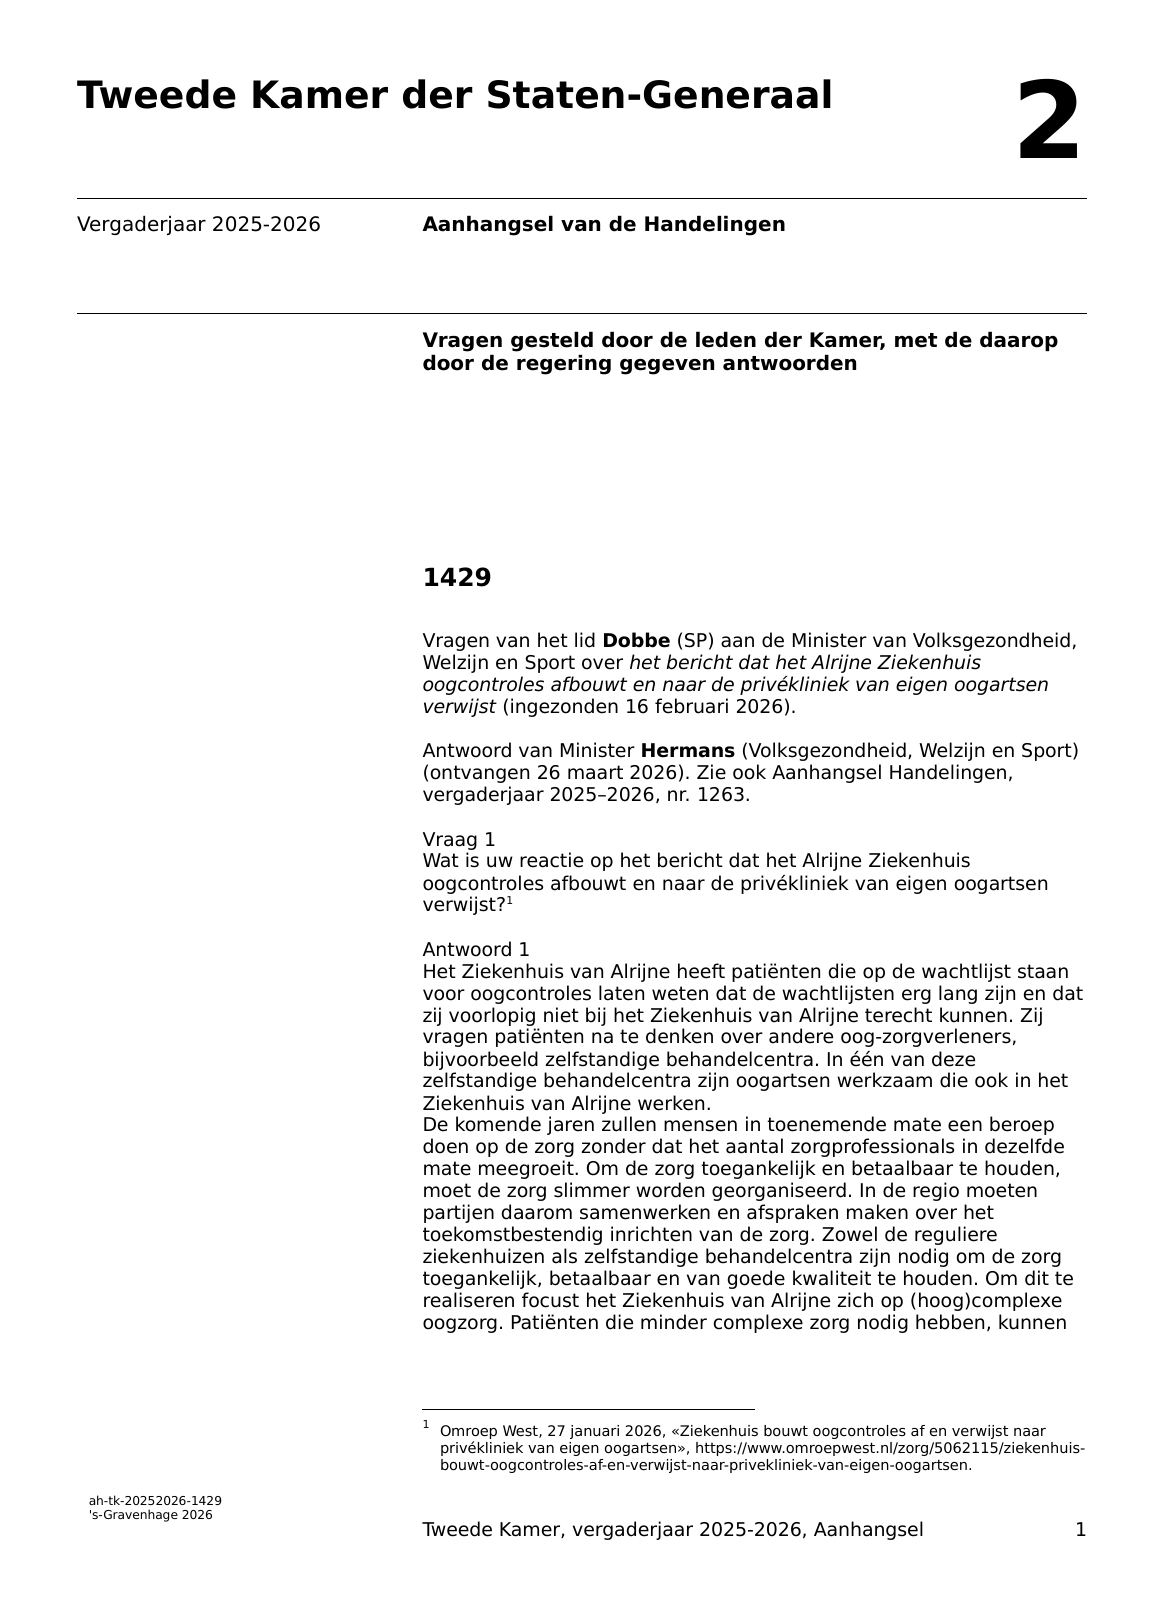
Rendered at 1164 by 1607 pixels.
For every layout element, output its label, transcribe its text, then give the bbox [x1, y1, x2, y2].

text Antwoord 1 [422, 938, 1087, 961]
table_cell Vergaderjaar 2025-2026 [77, 199, 422, 313]
text Omroep West, 27 januari 2026, «Ziekenhuis bouwt oogcontroles af en verwijst naar privékliniek van eigen oogartsen», https://www.omroepwest.nl/zorg/5062115/ziekenhuis-bouwt-oogcontroles-af-en-verwijst-naar-privekliniek-van-eigen-oogartsen. [422, 1418, 1087, 1474]
text Vraag 1 [422, 828, 1087, 850]
text Wat is uw reactie op het bericht dat het Alrijne Ziekenhuis oogcontroles afbouwt en naar de privékliniek van eigen oogartsen verwijst? [422, 850, 1087, 916]
text De komende jaren zullen mensen in toenemende mate een beroep doen op de zorg zonder dat het aantal zorgprofessionals in dezelfde mate meegroeit. Om de zorg toegankelijk en betaalbaar te houden, moet de zorg slimmer worden georganiseerd. In de regio moeten partijen daarom samenwerken en afspraken maken over het toekomstbestendig inrichten van de zorg. Zowel de reguliere ziekenhuizen als zelfstandige behandelcentra zijn nodig om de zorg toegankelijk, betaalbaar en van goede kwaliteit te houden. Om dit te realiseren focust het Ziekenhuis van Alrijne zich op (hoog)complexe oogzorg. Patiënten die minder complexe zorg nodig hebben, kunnen [422, 1114, 1087, 1334]
text Het Ziekenhuis van Alrijne heeft patiënten die op de wachtlijst staan voor oogcontroles laten weten dat de wachtlijsten erg lang zijn en dat zij voorlopig niet bij het Ziekenhuis van Alrijne terecht kunnen. Zij vragen patiënten na te denken over andere oog-zorgverleners, bijvoorbeeld zelfstandige behandelcentra. In één van deze zelfstandige behandelcentra zijn oogartsen werkzaam die ook in het Ziekenhuis van Alrijne werken. [422, 961, 1087, 1114]
text 1429 [422, 563, 1087, 592]
table_cell Vragen gesteld door de leden der Kamer, met de daarop door de regering gegeven antwoorden [422, 314, 1087, 375]
text ah-tk-20252026-1429 [88, 1494, 323, 1508]
text 's-Gravenhage 2026 [88, 1508, 323, 1522]
text Antwoord van Minister Hermans (Volksgezondheid, Welzijn en Sport) (ontvangen 26 maart 2026). Zie ook Aanhangsel Handelingen, vergaderjaar 2025–2026, nr. 1263. [422, 740, 1087, 806]
text Vragen van het lid Dobbe (SP) aan de Minister van Volksgezondheid, Welzijn en Sport over het bericht dat het Alrijne Ziekenhuis oogcontroles afbouwt en naar de privékliniek van eigen oogartsen verwijst (ingezonden 16 februari 2026). [422, 630, 1087, 718]
table_cell Aanhangsel van de Handelingen [422, 199, 1087, 313]
table_header Tweede Kamer der Staten-Generaal [77, 59, 886, 198]
table_cell [77, 314, 422, 375]
table_header 2 [886, 59, 1087, 198]
